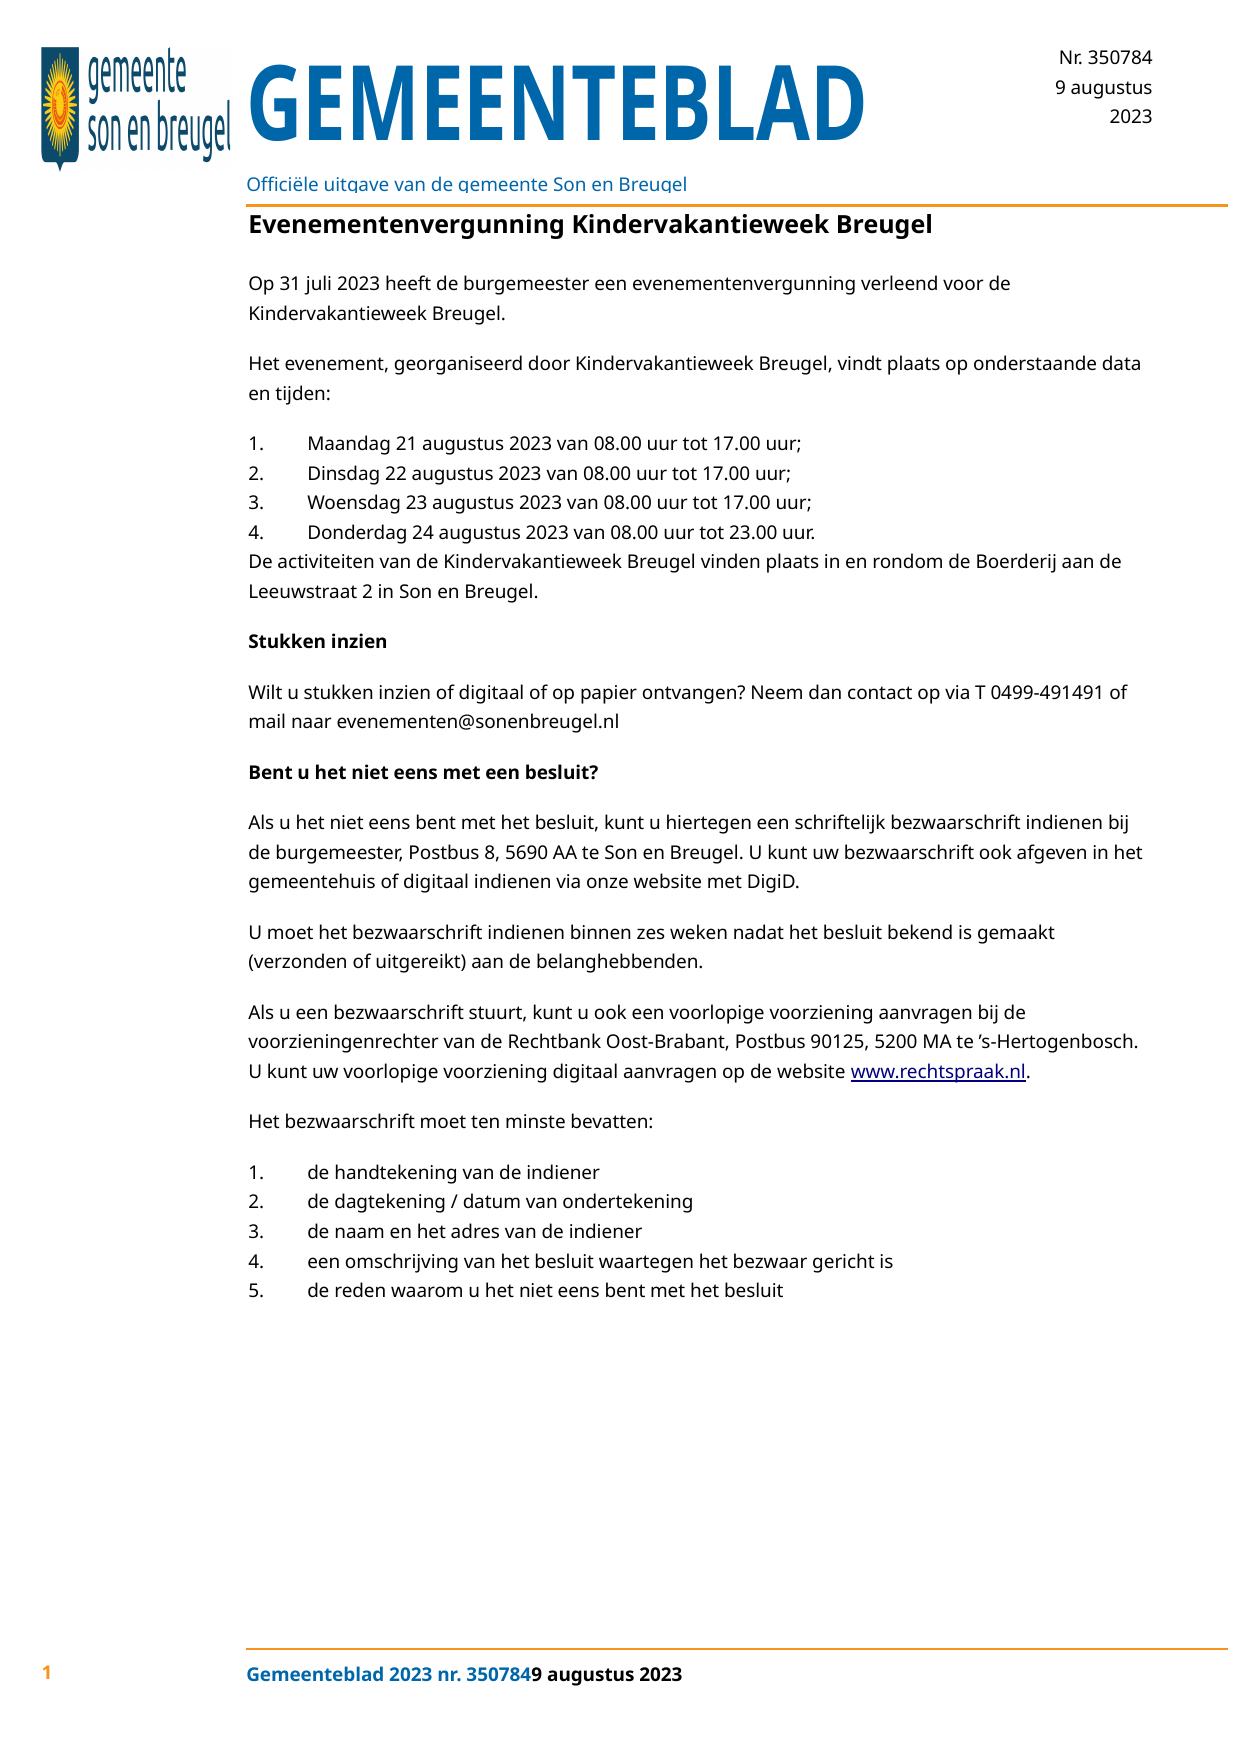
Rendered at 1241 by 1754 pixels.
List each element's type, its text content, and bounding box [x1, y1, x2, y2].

list de dagtekening / datum van ondertekening [248, 1189, 1152, 1214]
list Donderdag 24 augustus 2023 van 08.00 uur tot 23.00 uur. [248, 519, 1152, 545]
text Stukken inzien [248, 629, 1152, 654]
list Maandag 21 augustus 2023 van 08.00 uur tot 17.00 uur; [248, 430, 1152, 456]
text Wilt u stukken inzien of digitaal of op papier ontvangen? Neem dan contact op via T 0499-491491 of mail naar evenementen@sonenbreugel.nl [248, 679, 1152, 734]
text Als u het niet eens bent met het besluit, kunt u hiertegen een schriftelijk bezwaarschrift indienen bij de burgemeester, Postbus 8, 5690 AA te Son en Breugel. U kunt uw bezwaarschrift ook afgeven in het gemeentehuis of digitaal indienen via onze website met DigiD. [248, 809, 1152, 894]
text U moet het bezwaarschrift indienen binnen zes weken nadat het besluit bekend is gemaakt (verzonden of uitgereikt) aan de belanghebbenden. [248, 919, 1152, 974]
text Het evenement, georganiseerd door Kindervakantieweek Breugel, vindt plaats op onderstaande data en tijden: [248, 350, 1152, 406]
list Woensdag 23 augustus 2023 van 08.00 uur tot 17.00 uur; [248, 489, 1152, 515]
text Bent u het niet eens met een besluit? [248, 759, 1152, 785]
text De activiteiten van de Kindervakantieweek Breugel vinden plaats in en rondom de Boerderij aan de Leeuwstraat 2 in Son en Breugel. [248, 549, 1152, 604]
text Het bezwaarschrift moet ten minste bevatten: [248, 1109, 1152, 1134]
list een omschrijving van het besluit waartegen het bezwaar gericht is [248, 1248, 1152, 1273]
list Dinsdag 22 augustus 2023 van 08.00 uur tot 17.00 uur; [248, 460, 1152, 486]
list de reden waarom u het niet eens bent met het besluit [248, 1277, 1152, 1303]
text Op 31 juli 2023 heeft de burgemeester een evenementenvergunning verleend voor de Kindervakantieweek Breugel. [248, 270, 1152, 326]
text Als u een bezwaarschrift stuurt, kunt u ook een voorlopige voorziening aanvragen bij de voorzieningenrechter van de Rechtbank Oost-Brabant, Postbus 90125, 5200 MA te ’s-Hertogenbosch. U kunt uw voorlopige voorziening digitaal aanvragen op de website www.rechtspraak.nl. [248, 999, 1152, 1084]
list de naam en het adres van de indiener [248, 1218, 1152, 1244]
text Evenementenvergunning Kindervakantieweek Breugel [248, 207, 1152, 241]
list de handtekening van de indiener [248, 1159, 1152, 1185]
picture [41, 47, 231, 172]
